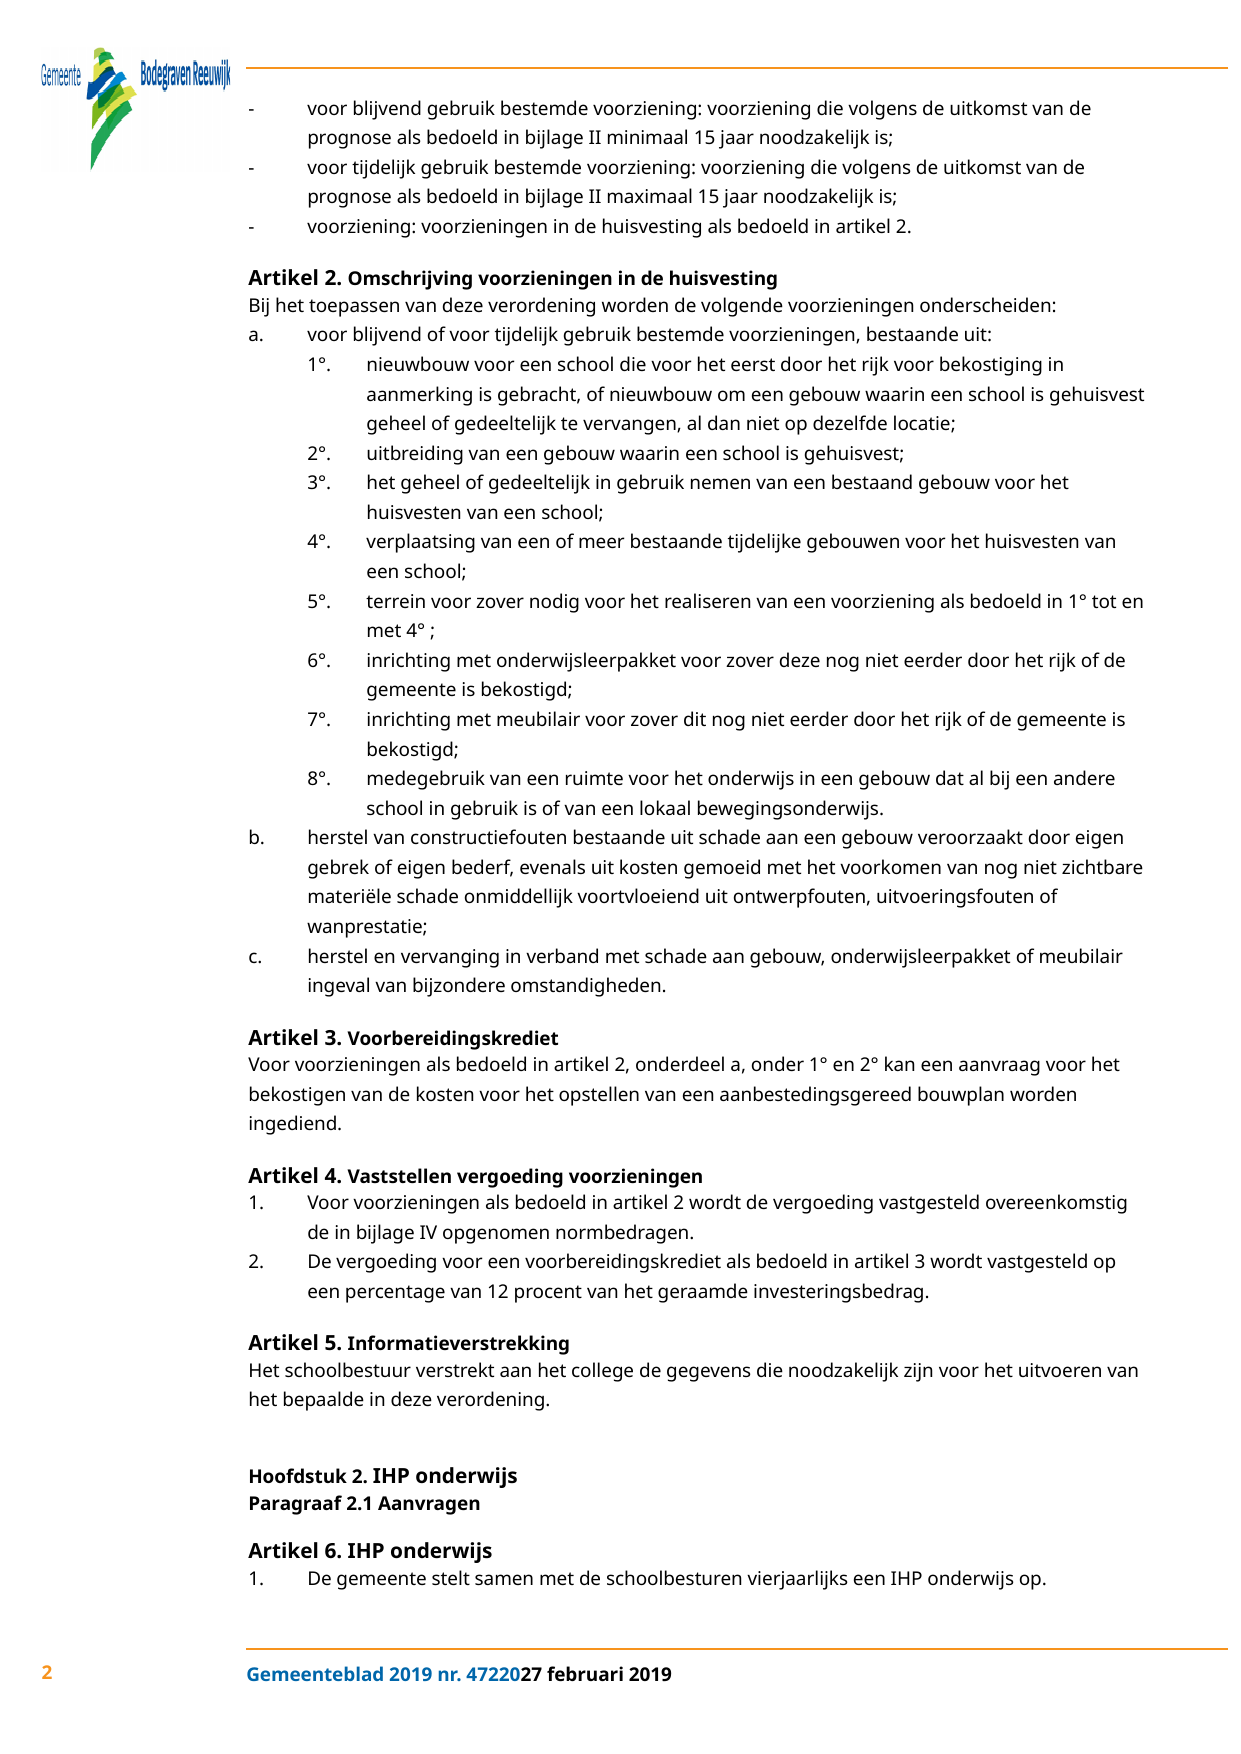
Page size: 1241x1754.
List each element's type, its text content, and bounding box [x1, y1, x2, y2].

text Bij het toepassen van deze verordening worden de volgende voorzieningen onderscheiden: [248, 292, 1152, 318]
text Artikel 4. Vaststellen vergoeding voorzieningen [248, 1161, 1152, 1189]
list voor blijvend of voor tijdelijk gebruik bestemde voorzieningen, bestaande uit: [248, 322, 1152, 347]
list Voor voorzieningen als bedoeld in artikel 2 wordt de vergoeding vastgesteld overeenkomstig de in bijlage IV opgenomen normbedragen. [248, 1189, 1152, 1244]
list medegebruik van een ruimte voor het onderwijs in een gebouw dat al bij een andere school in gebruik is of van een lokaal bewegingsonderwijs. [307, 765, 1152, 821]
text Hoofdstuk 2. IHP onderwijs [248, 1462, 1152, 1490]
text Artikel 2. Omschrijving voorzieningen in de huisvesting [248, 263, 1152, 292]
text Artikel 3. Voorbereidingskrediet [248, 1023, 1152, 1051]
list voor blijvend gebruik bestemde voorziening: voorziening die volgens de uitkomst van de prognose als bedoeld in bijlage II minimaal 15 jaar noodzakelijk is; [248, 95, 1152, 150]
list uitbreiding van een gebouw waarin een school is gehuisvest; [307, 440, 1152, 466]
list inrichting met onderwijsleerpakket voor zover deze nog niet eerder door het rijk of de gemeente is bekostigd; [307, 647, 1152, 702]
picture [41, 47, 231, 172]
text Paragraaf 2.1 Aanvragen [248, 1490, 1152, 1516]
text Artikel 6. IHP onderwijs [248, 1537, 1152, 1565]
text Voor voorzieningen als bedoeld in artikel 2, onderdeel a, onder 1° en 2° kan een aanvraag voor het bekostigen van de kosten voor het opstellen van een aanbestedingsgereed bouwplan worden ingediend. [248, 1051, 1152, 1136]
list nieuwbouw voor een school die voor het eerst door het rijk voor bekostiging in aanmerking is gebracht, of nieuwbouw om een gebouw waarin een school is gehuisvest geheel of gedeeltelijk te vervangen, al dan niet op dezelfde locatie; [307, 351, 1152, 436]
list herstel van constructiefouten bestaande uit schade aan een gebouw veroorzaakt door eigen gebrek of eigen bederf, evenals uit kosten gemoeid met het voorkomen van nog niet zichtbare materiële schade onmiddellijk voortvloeiend uit ontwerpfouten, uitvoeringsfouten of wanprestatie; [248, 824, 1152, 939]
list terrein voor zover nodig voor het realiseren van een voorziening als bedoeld in 1° tot en met 4° ; [307, 588, 1152, 643]
list inrichting met meubilair voor zover dit nog niet eerder door het rijk of de gemeente is bekostigd; [307, 706, 1152, 761]
list De vergoeding voor een voorbereidingskrediet als bedoeld in artikel 3 wordt vastgesteld op een percentage van 12 procent van het geraamde investeringsbedrag. [248, 1248, 1152, 1304]
list voor tijdelijk gebruik bestemde voorziening: voorziening die volgens de uitkomst van de prognose als bedoeld in bijlage II maximaal 15 jaar noodzakelijk is; [248, 154, 1152, 209]
text Artikel 5. Informatieverstrekking [248, 1328, 1152, 1357]
list het geheel of gedeeltelijk in gebruik nemen van een bestaand gebouw voor het huisvesten van een school; [307, 469, 1152, 525]
text Het schoolbestuur verstrekt aan het college de gegevens die noodzakelijk zijn voor het uitvoeren van het bepaalde in deze verordening. [248, 1357, 1152, 1412]
list De gemeente stelt samen met de schoolbesturen vierjaarlijks een IHP onderwijs op. [248, 1565, 1152, 1591]
list herstel en vervanging in verband met schade aan gebouw, onderwijsleerpakket of meubilair ingeval van bijzondere omstandigheden. [248, 943, 1152, 998]
list verplaatsing van een of meer bestaande tijdelijke gebouwen voor het huisvesten van een school; [307, 529, 1152, 584]
list voorziening: voorzieningen in de huisvesting als bedoeld in artikel 2. [248, 213, 1152, 239]
